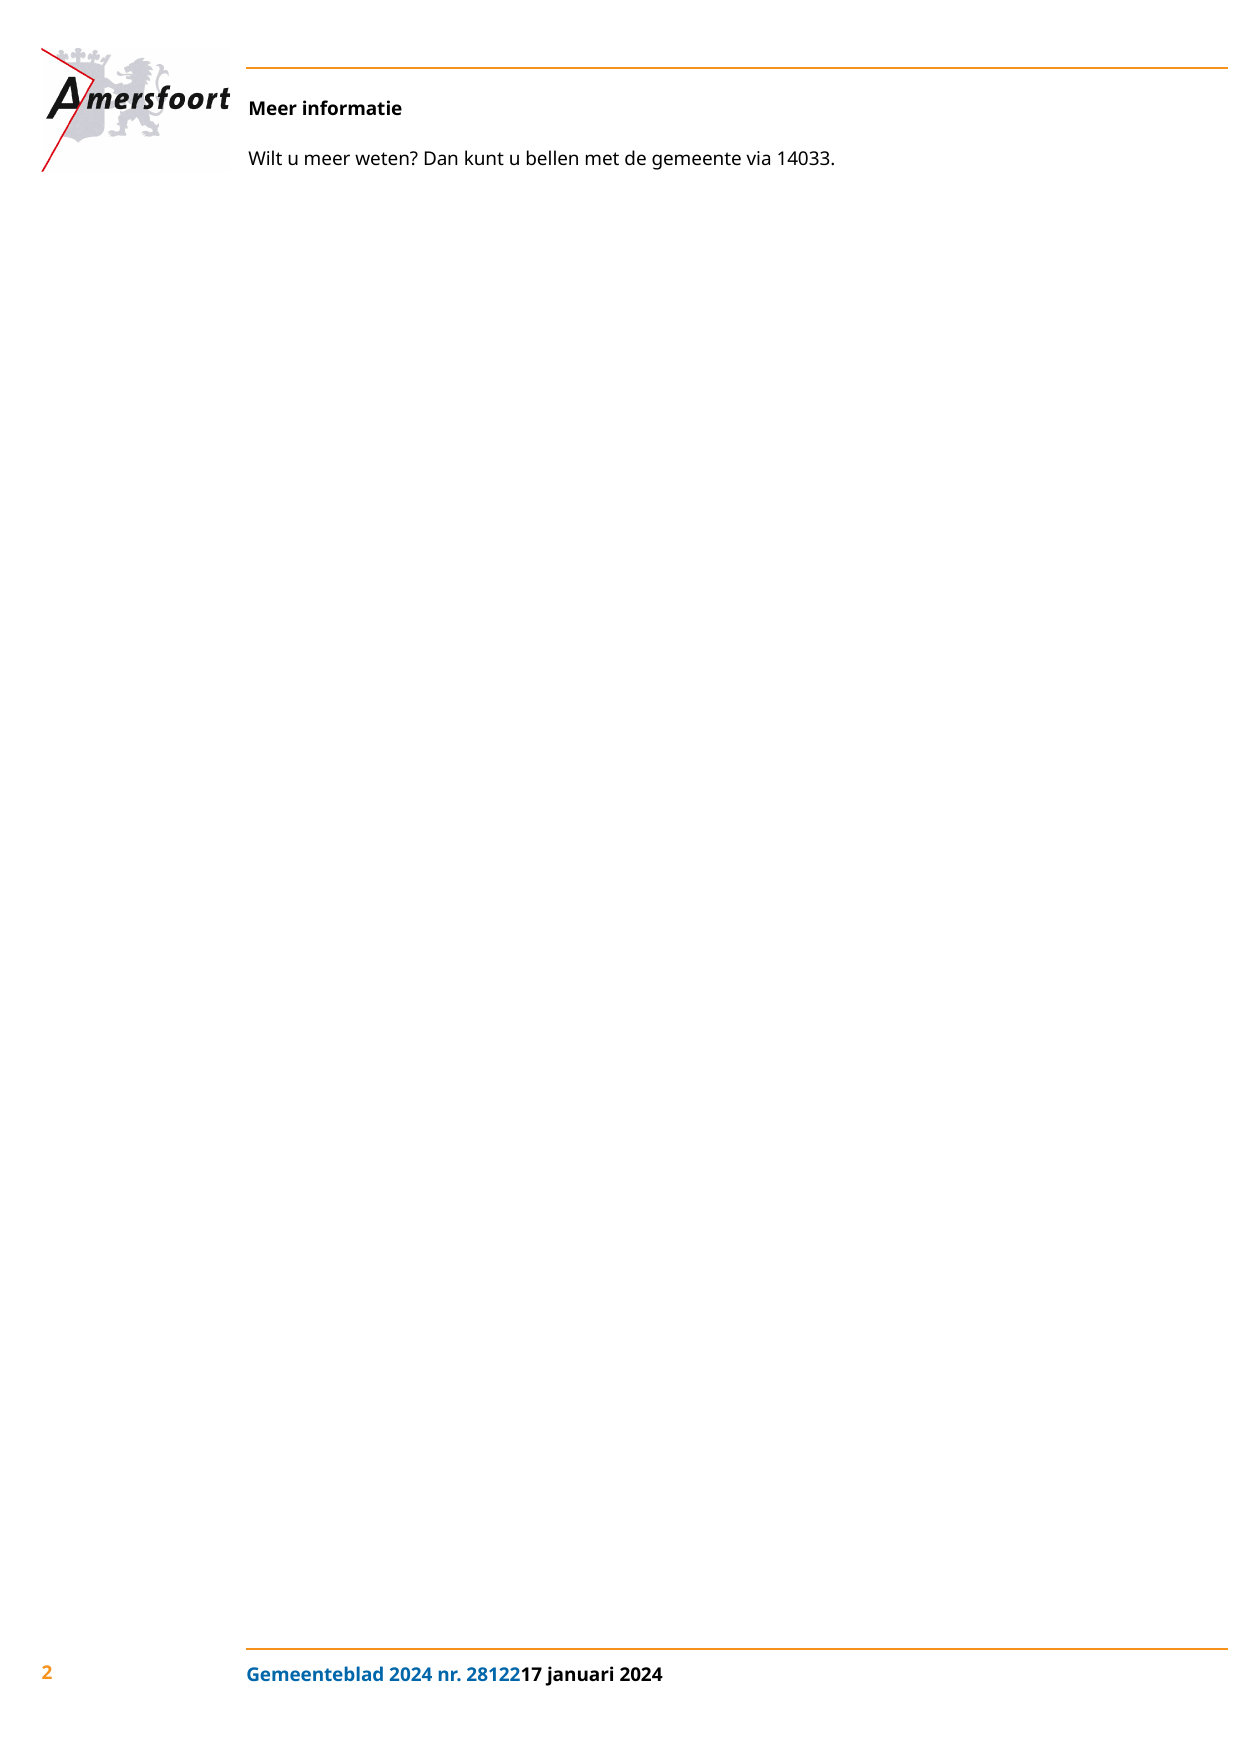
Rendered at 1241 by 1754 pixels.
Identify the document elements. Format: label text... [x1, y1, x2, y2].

text Wilt u meer weten? Dan kunt u bellen met de gemeente via 14033. [248, 145, 1152, 171]
text Meer informatie [248, 95, 1152, 121]
picture [41, 47, 231, 172]
